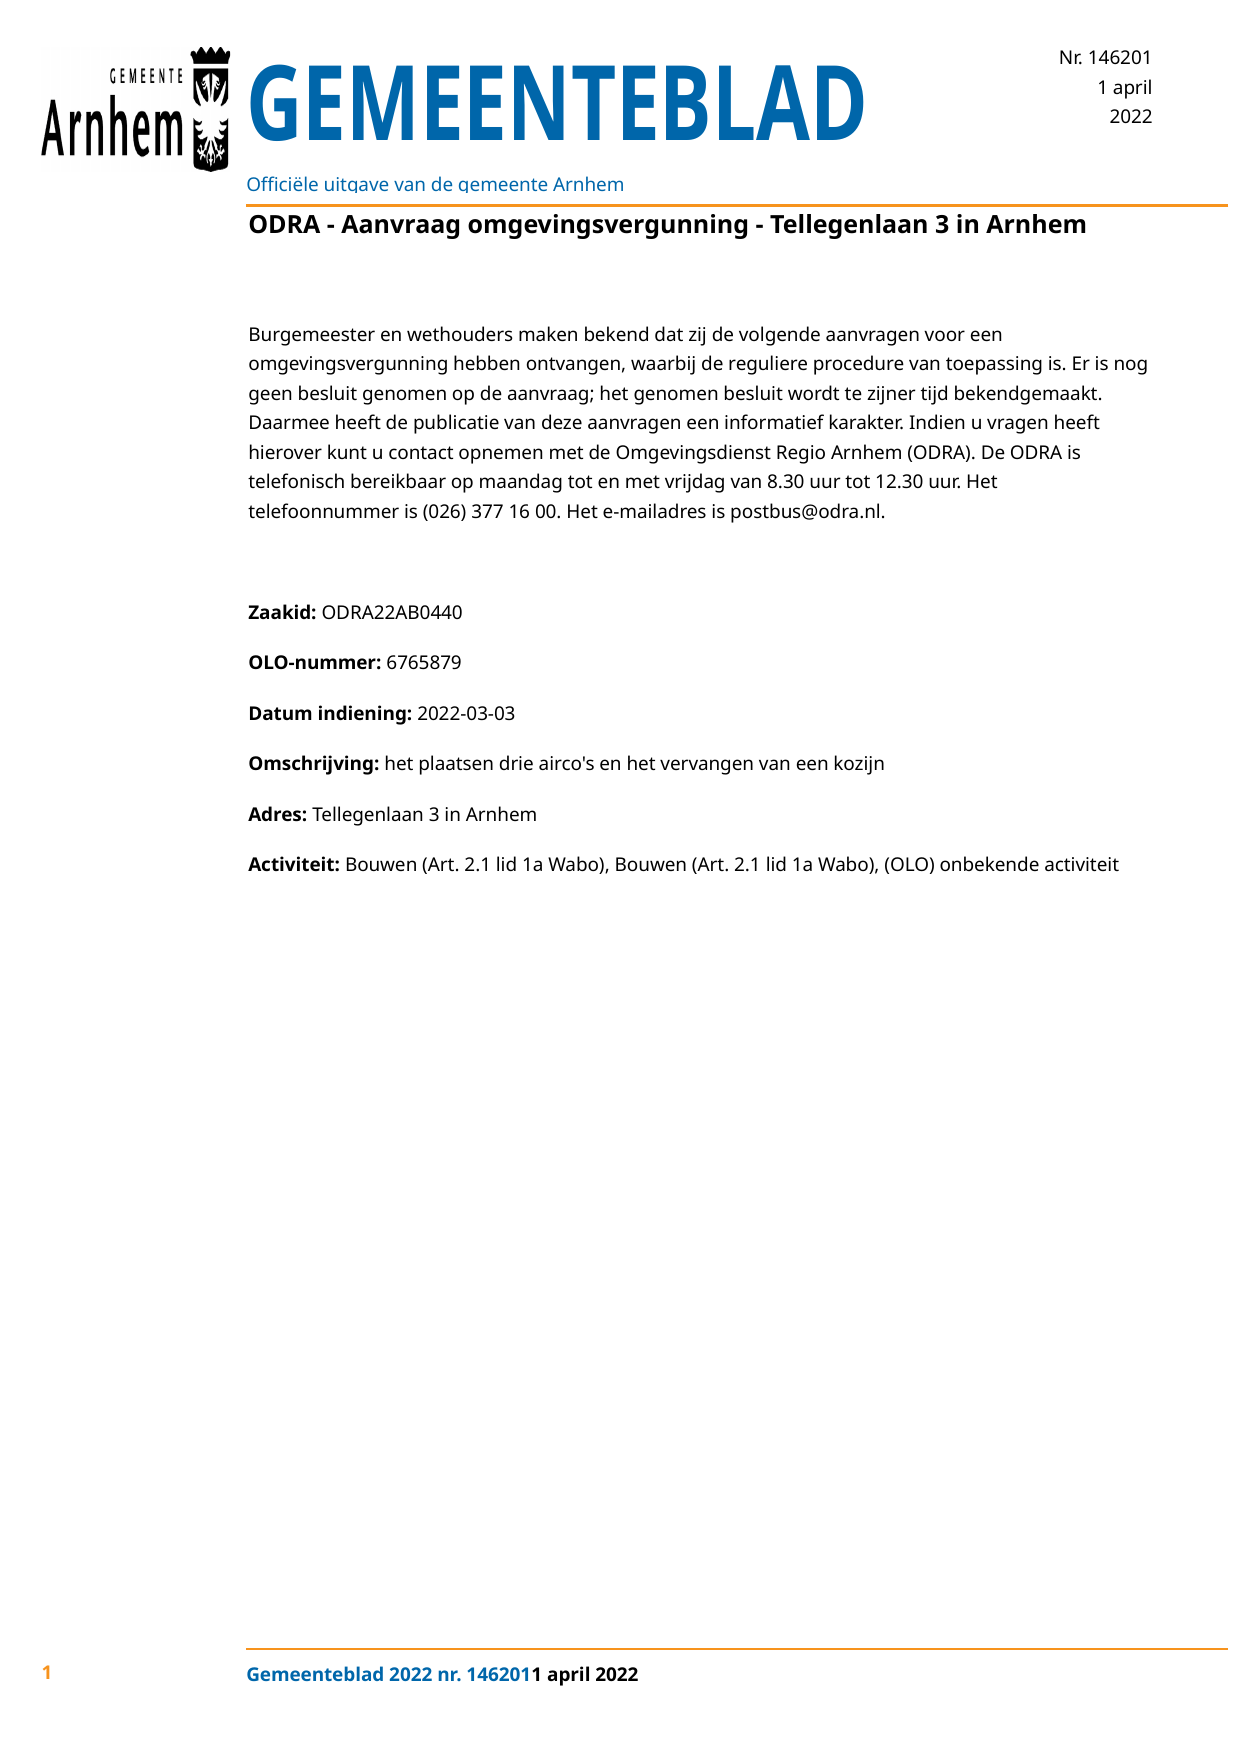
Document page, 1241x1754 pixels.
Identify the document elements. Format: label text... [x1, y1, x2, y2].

text ODRA - Aanvraag omgevingsvergunning - Tellegenlaan 3 in Arnhem [248, 207, 1152, 241]
picture [41, 47, 231, 172]
text Omschrijving: het plaatsen drie airco's en het vervangen van een kozijn [248, 750, 1152, 776]
text OLO-nummer: 6765879 [248, 649, 1152, 675]
text Datum indiening: 2022-03-03 [248, 700, 1152, 726]
text Adres: Tellegenlaan 3 in Arnhem [248, 801, 1152, 826]
text Burgemeester en wethouders maken bekend dat zij de volgende aanvragen voor een omgevingsvergunning hebben ontvangen, waarbij de reguliere procedure van toepassing is. Er is nog geen besluit genomen op de aanvraag; het genomen besluit wordt te zijner tijd bekendgemaakt. Daarmee heeft de publicatie van deze aanvragen een informatief karakter. Indien u vragen heeft hierover kunt u contact opnemen met de Omgevingsdienst Regio Arnhem (ODRA). De ODRA is telefonisch bereikbaar op maandag tot en met vrijdag van 8.30 uur tot 12.30 uur. Het telefoonnummer is (026) 377 16 00. Het e-mailadres is postbus@odra.nl. [248, 321, 1152, 524]
text Zaakid: ODRA22AB0440 [248, 599, 1152, 625]
text Activiteit: Bouwen (Art. 2.1 lid 1a Wabo), Bouwen (Art. 2.1 lid 1a Wabo), (OLO) onbekende activiteit [248, 851, 1152, 877]
